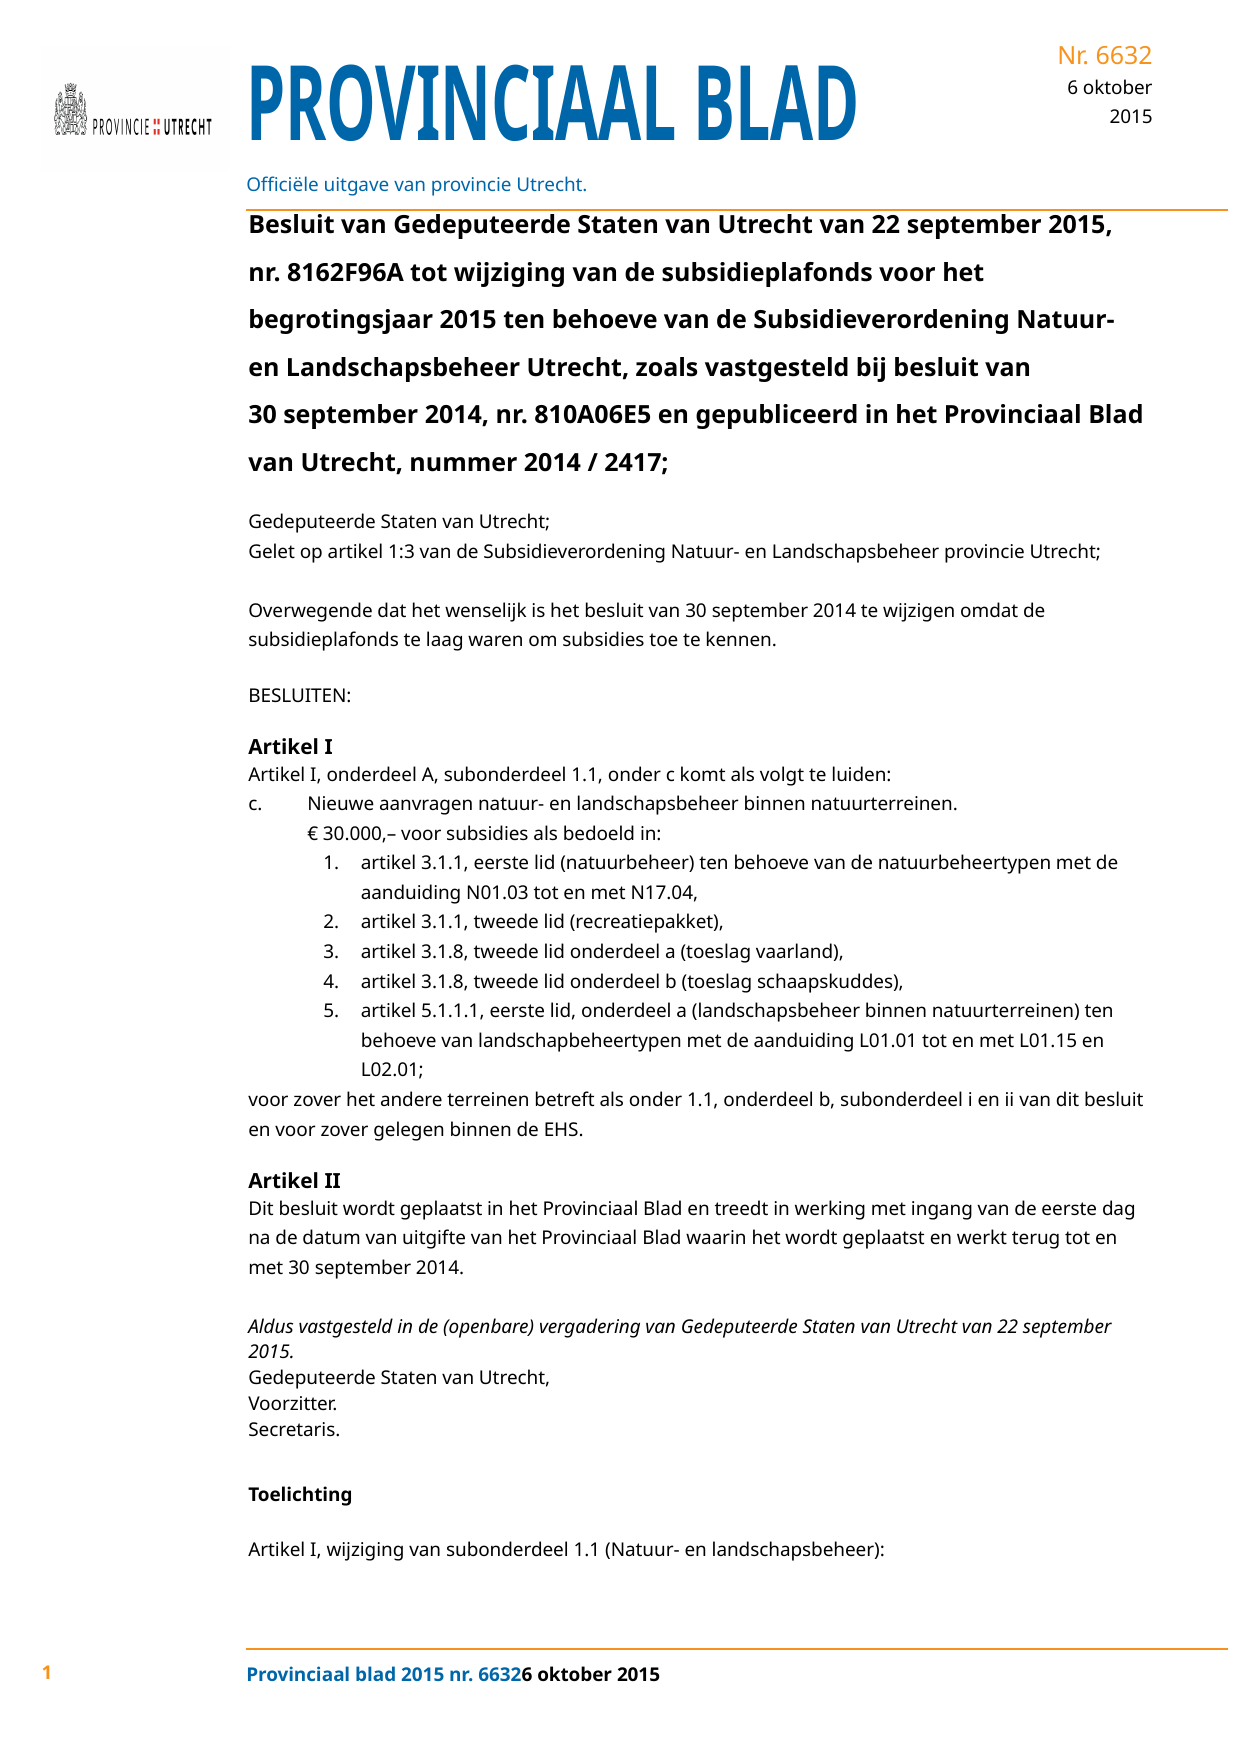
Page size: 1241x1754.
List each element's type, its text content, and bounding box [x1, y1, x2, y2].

text Artikel I [248, 732, 1152, 761]
text Gelet op artikel 1:3 van de Subsidieverordening Natuur- en Landschapsbeheer provincie Utrecht; [248, 538, 1152, 564]
text Artikel I, onderdeel A, subonderdeel 1.1, onder c komt als volgt te luiden: [248, 761, 1152, 787]
text Aldus vastgesteld in de (openbare) vergadering van Gedeputeerde Staten van Utrecht van 22 september 2015. [248, 1313, 1152, 1364]
text Artikel II [248, 1166, 1152, 1195]
list Nieuwe aanvragen natuur- en landschapsbeheer binnen natuurterreinen. [248, 790, 1152, 816]
text Gedeputeerde Staten van Utrecht, [248, 1364, 1152, 1390]
text Overwegende dat het wenselijk is het besluit van 30 september 2014 te wijzigen omdat de subsidieplafonds te laag waren om subsidies toe te kennen. [248, 597, 1152, 652]
list artikel 3.1.1, eerste lid (natuurbeheer) ten behoeve van de natuurbeheertypen met de aanduiding N01.03 tot en met N17.04, [323, 849, 1152, 905]
text Toelichting [248, 1481, 1152, 1507]
text Gedeputeerde Staten van Utrecht; [248, 508, 1152, 534]
list artikel 5.1.1.1, eerste lid, onderdeel a (landschapsbeheer binnen natuurterreinen) ten behoeve van landschapbeheertypen met de aanduiding L01.01 tot en met L01.15 en L02.01; [323, 997, 1152, 1082]
list € 30.000,– voor subsidies als bedoeld in: [248, 820, 1152, 846]
list artikel 3.1.1, tweede lid (recreatiepakket), [323, 909, 1152, 934]
text BESLUITEN: [248, 682, 1152, 708]
list artikel 3.1.8, tweede lid onderdeel a (toeslag vaarland), [323, 938, 1152, 964]
text Secretaris. [248, 1416, 1152, 1442]
text Artikel I, wijziging van subonderdeel 1.1 (Natuur- en landschapsbeheer): [248, 1536, 1152, 1562]
picture [41, 47, 231, 172]
list artikel 3.1.8, tweede lid onderdeel b (toeslag schaapskuddes), [323, 968, 1152, 994]
text Voorzitter. [248, 1390, 1152, 1416]
text Dit besluit wordt geplaatst in het Provinciaal Blad en treedt in werking met ingang van de eerste dag na de datum van uitgifte van het Provinciaal Blad waarin het wordt geplaatst en werkt terug tot en met 30 september 2014. [248, 1195, 1152, 1279]
text voor zover het andere terreinen betreft als onder 1.1, onderdeel b, subonderdeel i en ii van dit besluit en voor zover gelegen binnen de EHS. [248, 1086, 1152, 1142]
text Besluit van Gedeputeerde Staten van Utrecht van 22 september 2015, nr. 8162F96A tot wijziging van de subsidieplafonds voor het begrotingsjaar 2015 ten behoeve van de Subsidieverordening Natuur- en Landschapsbeheer Utrecht, zoals vastgesteld bij besluit van 30 september 2014, nr. 810A06E5 en gepubliceerd in het Provinciaal Blad van Utrecht, nummer 2014 / 2417; [248, 211, 1152, 479]
